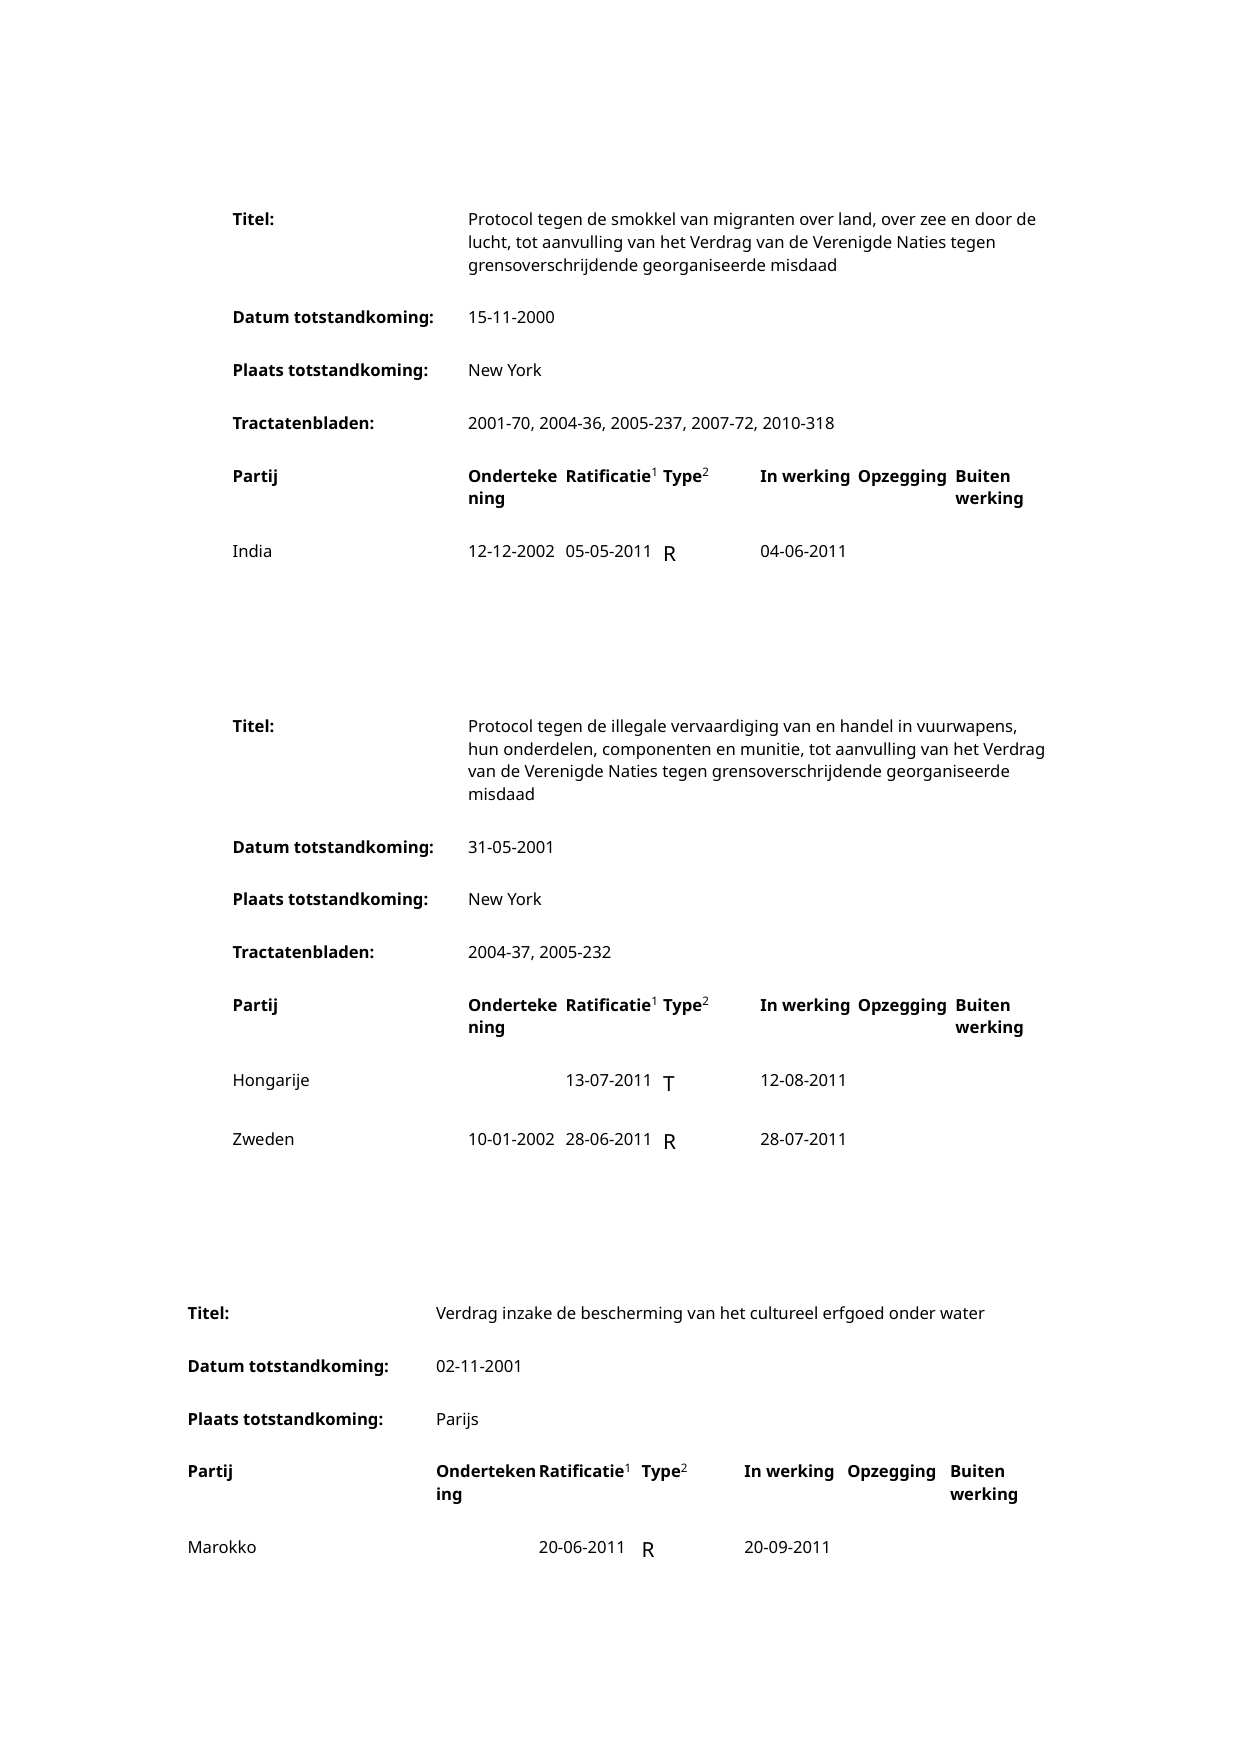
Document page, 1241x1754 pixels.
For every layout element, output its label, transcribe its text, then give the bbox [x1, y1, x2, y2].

table_cell Plaats totstandkoming: [188, 1408, 436, 1460]
table_cell [847, 1536, 950, 1594]
table_cell [955, 1127, 1053, 1186]
table_cell Datum totstandkoming: [233, 306, 468, 359]
table_cell R [663, 1127, 760, 1186]
table_header Protocol tegen de illegale vervaardiging van en handel in vuurwapens, hun onderdelen, componenten en munitie, tot aanvulling van het Verdrag van de Verenigde Naties tegen grensoverschrijdende georganiseerde misdaad [468, 714, 1053, 835]
table_cell Plaats totstandkoming: [233, 888, 468, 941]
table_cell Parijs [436, 1408, 1053, 1460]
table_cell Datum totstandkoming: [233, 835, 468, 888]
table_cell [950, 1536, 1053, 1594]
table_cell 05-05-2011 [565, 540, 663, 598]
table_cell 04-06-2011 [760, 540, 858, 598]
table_cell In werking [744, 1460, 847, 1536]
table_cell Partij [188, 1460, 436, 1536]
table_cell 13-07-2011 [565, 1069, 663, 1127]
table_cell Type2 [641, 1460, 744, 1536]
table_cell Type2 [663, 993, 760, 1069]
table_cell Ondertekening [468, 993, 565, 1069]
table_cell [858, 1069, 955, 1127]
table_cell Datum totstandkoming: [188, 1355, 436, 1407]
table_cell Marokko [188, 1536, 436, 1594]
table_cell [858, 1127, 955, 1186]
table_cell Ondertekening [468, 464, 565, 539]
table_cell [436, 1536, 539, 1594]
table_cell Type2 [663, 464, 760, 539]
table_cell T [663, 1069, 760, 1127]
table_cell [955, 1069, 1053, 1127]
table_cell 28-06-2011 [565, 1127, 663, 1186]
table_header Verdrag inzake de bescherming van het cultureel erfgoed onder water [436, 1302, 1053, 1355]
table_cell 02-11-2001 [436, 1355, 1053, 1407]
table_cell Ratificatie1 [539, 1460, 641, 1536]
table_cell Tractatenbladen: [233, 411, 468, 464]
table_cell Opzegging [858, 993, 955, 1069]
table_cell Zweden [233, 1127, 468, 1186]
table_cell [858, 540, 955, 598]
table_header Protocol tegen de smokkel van migranten over land, over zee en door de lucht, tot aanvulling van het Verdrag van de Verenigde Naties tegen grensoverschrijdende georganiseerde misdaad [468, 208, 1053, 306]
table_cell [468, 1069, 565, 1127]
table_cell Partij [233, 993, 468, 1069]
table_header Titel: [188, 1302, 436, 1355]
table_cell Plaats totstandkoming: [233, 359, 468, 411]
table_cell New York [468, 359, 1053, 411]
table_cell Tractatenbladen: [233, 941, 468, 993]
table_cell Hongarije [233, 1069, 468, 1127]
table_cell 20-06-2011 [539, 1536, 641, 1594]
table_cell Opzegging [847, 1460, 950, 1536]
table_header Titel: [233, 208, 468, 306]
table_cell Ratificatie1 [565, 993, 663, 1069]
table_cell Buiten werking [955, 993, 1053, 1069]
table_cell In werking [760, 993, 858, 1069]
table_cell [955, 540, 1053, 598]
table_cell 2001-70, 2004-36, 2005-237, 2007-72, 2010-318 [468, 411, 1053, 464]
table_cell India [233, 540, 468, 598]
table_cell Ratificatie1 [565, 464, 663, 539]
table_cell 2004-37, 2005-232 [468, 941, 1053, 993]
table_cell R [663, 540, 760, 598]
table_cell Ondertekening [436, 1460, 539, 1536]
table_cell 12-12-2002 [468, 540, 565, 598]
table_cell 31-05-2001 [468, 835, 1053, 888]
table_header Titel: [233, 714, 468, 835]
table_cell 12-08-2011 [760, 1069, 858, 1127]
table_cell Buiten werking [955, 464, 1053, 539]
table_cell 20-09-2011 [744, 1536, 847, 1594]
table_cell 10-01-2002 [468, 1127, 565, 1186]
table_cell 28-07-2011 [760, 1127, 858, 1186]
table_cell 15-11-2000 [468, 306, 1053, 359]
table_cell In werking [760, 464, 858, 539]
table_cell Partij [233, 464, 468, 539]
table_cell Buiten werking [950, 1460, 1053, 1536]
table_cell Opzegging [858, 464, 955, 539]
table_cell New York [468, 888, 1053, 941]
table_cell R [641, 1536, 744, 1594]
